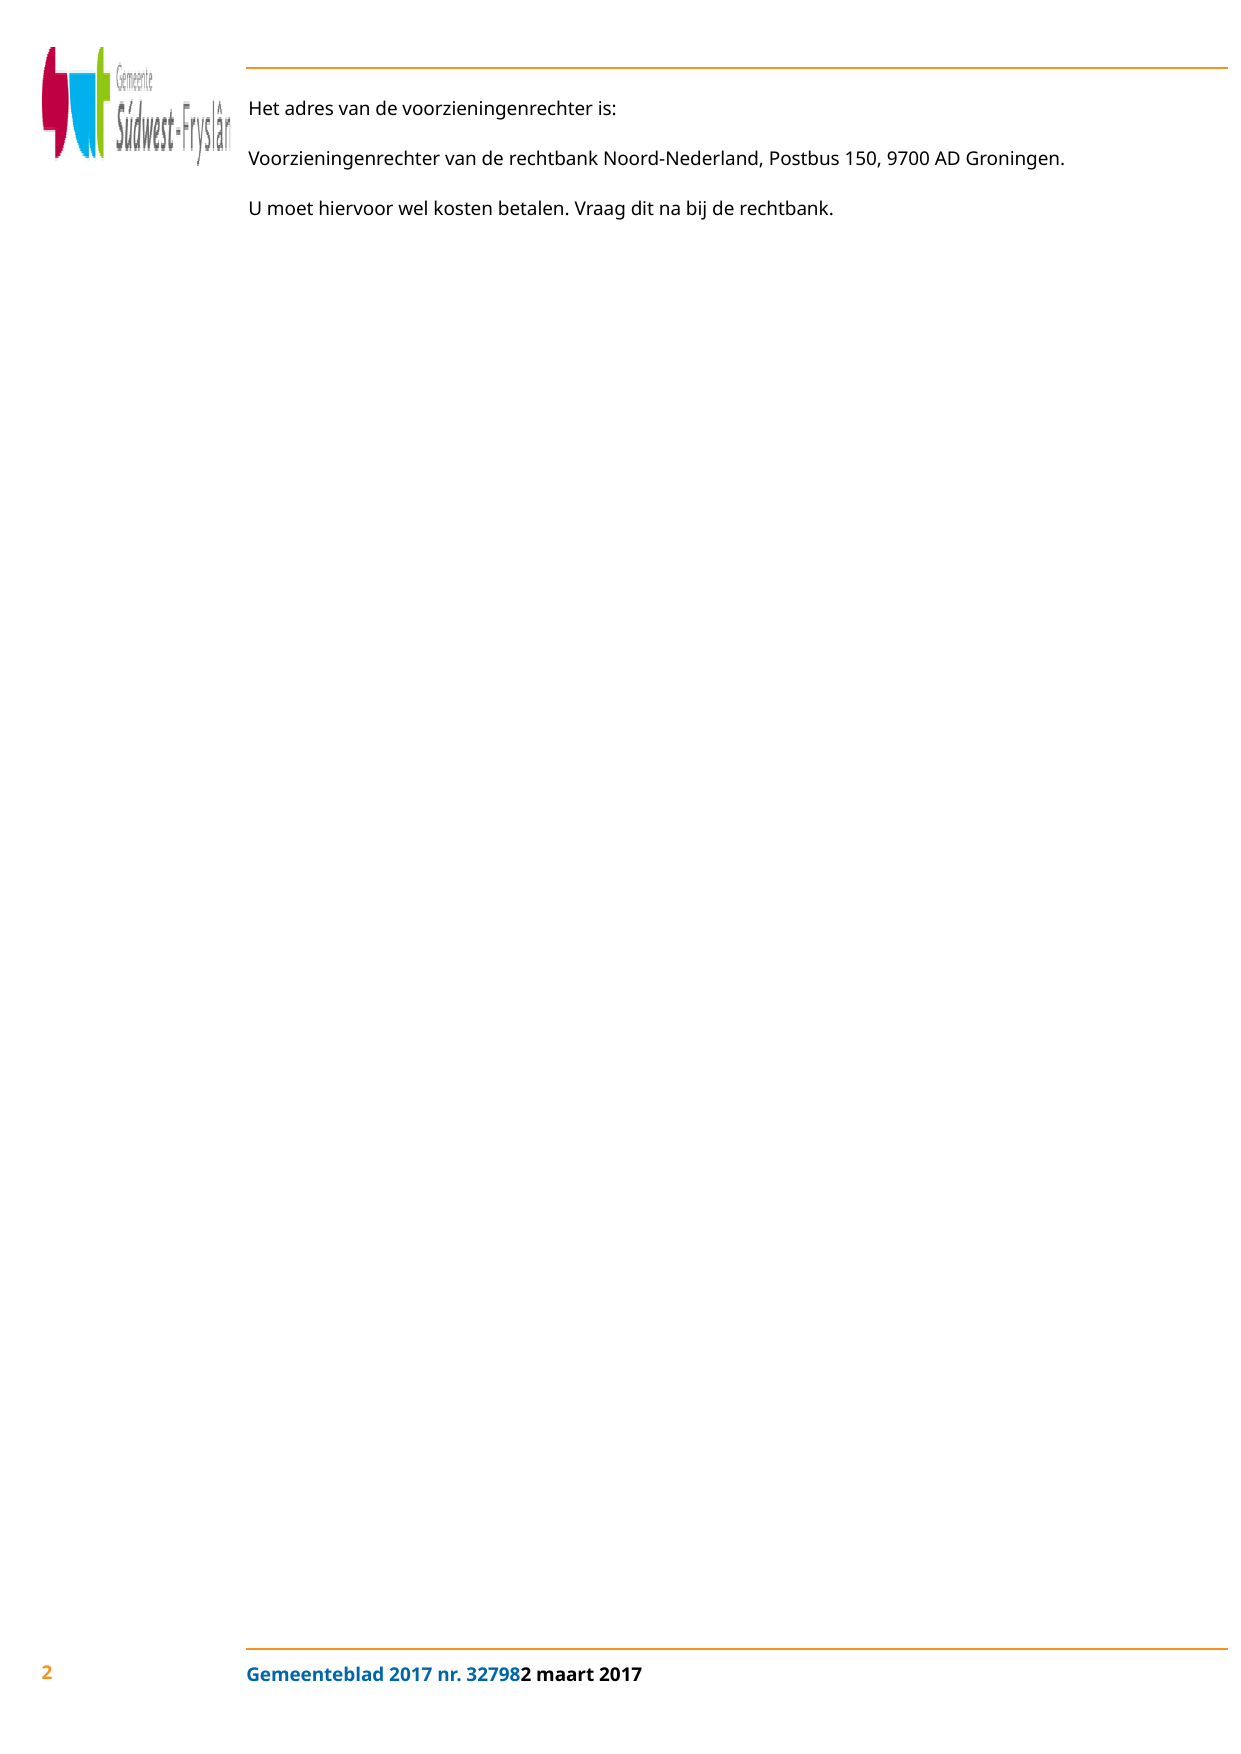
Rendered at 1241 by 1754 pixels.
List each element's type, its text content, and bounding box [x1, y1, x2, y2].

text U moet hiervoor wel kosten betalen. Vraag dit na bij de rechtbank. [248, 196, 1152, 221]
picture [41, 47, 231, 172]
text Het adres van de voorzieningenrechter is: [248, 95, 1152, 121]
text Voorzieningenrechter van de rechtbank Noord-Nederland, Postbus 150, 9700 AD Groningen. [248, 145, 1152, 171]
